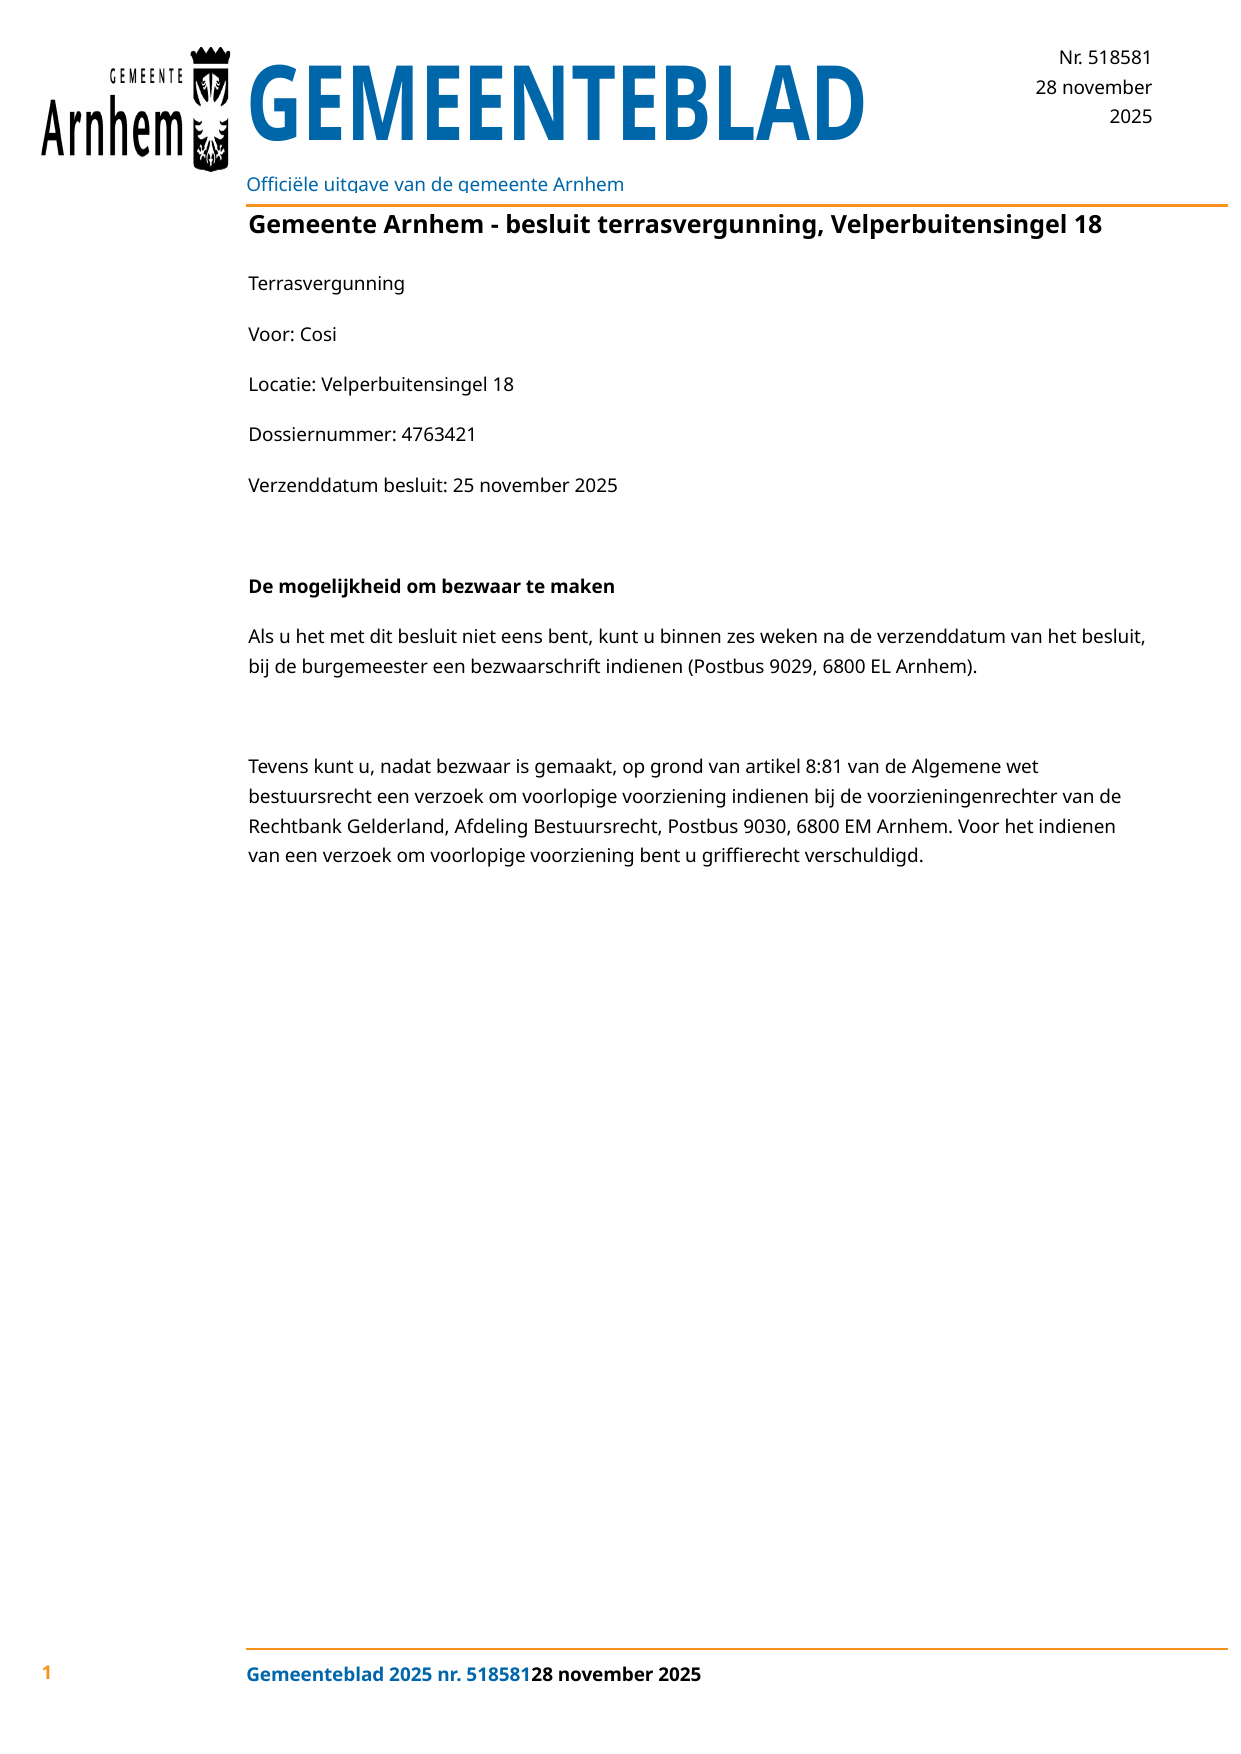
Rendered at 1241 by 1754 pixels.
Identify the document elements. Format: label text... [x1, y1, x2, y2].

text Tevens kunt u, nadat bezwaar is gemaakt, op grond van artikel 8:81 van de Algemene wet bestuursrecht een verzoek om voorlopige voorziening indienen bij de voorzieningenrechter van de Rechtbank Gelderland, Afdeling Bestuursrecht, Postbus 9030, 6800 EM Arnhem. Voor het indienen van een verzoek om voorlopige voorziening bent u griffierecht verschuldigd. [248, 754, 1152, 868]
text Dossiernummer: 4763421 [248, 422, 1152, 447]
text Gemeente Arnhem - besluit terrasvergunning, Velperbuitensingel 18 [248, 207, 1152, 241]
text Voor: Cosi [248, 321, 1152, 346]
text Terrasvergunning [248, 270, 1152, 296]
text Locatie: Velperbuitensingel 18 [248, 371, 1152, 397]
text Als u het met dit besluit niet eens bent, kunt u binnen zes weken na de verzenddatum van het besluit, bij de burgemeester een bezwaarschrift indienen (Postbus 9029, 6800 EL Arnhem). [248, 623, 1152, 678]
text Verzenddatum besluit: 25 november 2025 [248, 472, 1152, 498]
text De mogelijkheid om bezwaar te maken [248, 573, 1152, 598]
picture [41, 47, 231, 172]
